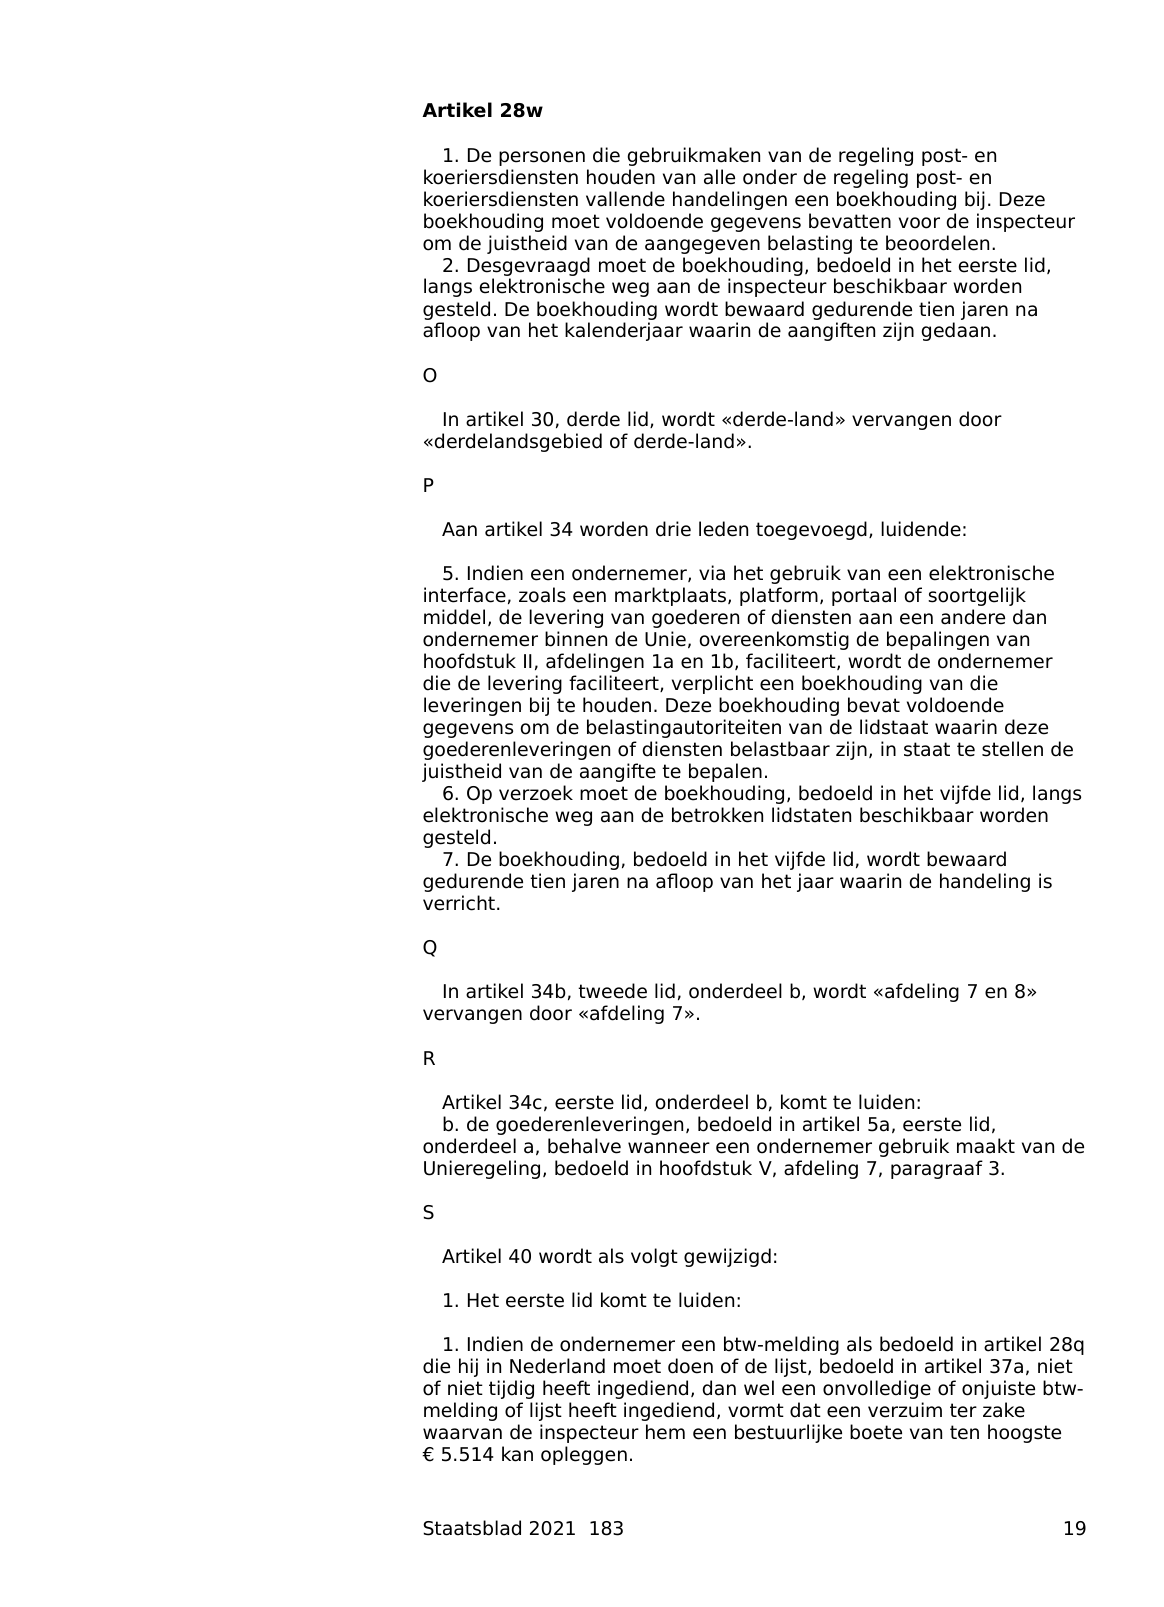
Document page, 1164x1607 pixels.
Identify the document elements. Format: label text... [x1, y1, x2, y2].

text 1. De personen die gebruikmaken van de regeling post- en koeriersdiensten houden van alle onder de regeling post- en koeriersdiensten vallende handelingen een boekhouding bij. Deze boekhouding moet voldoende gegevens bevatten voor de inspecteur om de juistheid van de aangegeven belasting te beoordelen. [422, 144, 1087, 254]
text 6. Op verzoek moet de boekhouding, bedoeld in het vijfde lid, langs elektronische weg aan de betrokken lidstaten beschikbaar worden gesteld. [422, 783, 1087, 849]
text 1. Indien de ondernemer een btw-melding als bedoeld in artikel 28q die hij in Nederland moet doen of de lijst, bedoeld in artikel 37a, niet of niet tijdig heeft ingediend, dan wel een onvolledige of onjuiste btw-melding of lijst heeft ingediend, vormt dat een verzuim ter zake waarvan de inspecteur hem een bestuurlijke boete van ten hoogste € 5.514 kan opleggen. [422, 1334, 1087, 1466]
text 2. Desgevraagd moet de boekhouding, bedoeld in het eerste lid, langs elektronische weg aan de inspecteur beschikbaar worden gesteld. De boekhouding wordt bewaard gedurende tien jaren na afloop van het kalenderjaar waarin de aangiften zijn gedaan. [422, 254, 1087, 342]
text Artikel 40 wordt als volgt gewijzigd: [422, 1246, 1087, 1268]
text Artikel 34c, eerste lid, onderdeel b, komt te luiden: [422, 1092, 1087, 1113]
text P [422, 475, 1087, 497]
text Q [422, 937, 1087, 959]
text S [422, 1202, 1087, 1224]
text 7. De boekhouding, bedoeld in het vijfde lid, wordt bewaard gedurende tien jaren na afloop van het jaar waarin de handeling is verricht. [422, 849, 1087, 915]
text In artikel 34b, tweede lid, onderdeel b, wordt «afdeling 7 en 8» vervangen door «afdeling 7». [422, 981, 1087, 1025]
text Aan artikel 34 worden drie leden toegevoegd, luidende: [422, 519, 1087, 541]
text 1. Het eerste lid komt te luiden: [422, 1290, 1087, 1312]
text 5. Indien een ondernemer, via het gebruik van een elektronische interface, zoals een marktplaats, platform, portaal of soortgelijk middel, de levering van goederen of diensten aan een andere dan ondernemer binnen de Unie, overeenkomstig de bepalingen van hoofdstuk II, afdelingen 1a en 1b, faciliteert, wordt de ondernemer die de levering faciliteert, verplicht een boekhouding van die leveringen bij te houden. Deze boekhouding bevat voldoende gegevens om de belastingautoriteiten van de lidstaat waarin deze goederenleveringen of diensten belastbaar zijn, in staat te stellen de juistheid van de aangifte te bepalen. [422, 563, 1087, 783]
text b. de goederenleveringen, bedoeld in artikel 5a, eerste lid, onderdeel a, behalve wanneer een ondernemer gebruik maakt van de Unieregeling, bedoeld in hoofdstuk V, afdeling 7, paragraaf 3. [422, 1113, 1087, 1179]
text In artikel 30, derde lid, wordt «derde-land» vervangen door «derdelandsgebied of derde-land». [422, 409, 1087, 453]
subtitle Artikel 28w [422, 100, 1087, 122]
text O [422, 364, 1087, 387]
text R [422, 1047, 1087, 1069]
